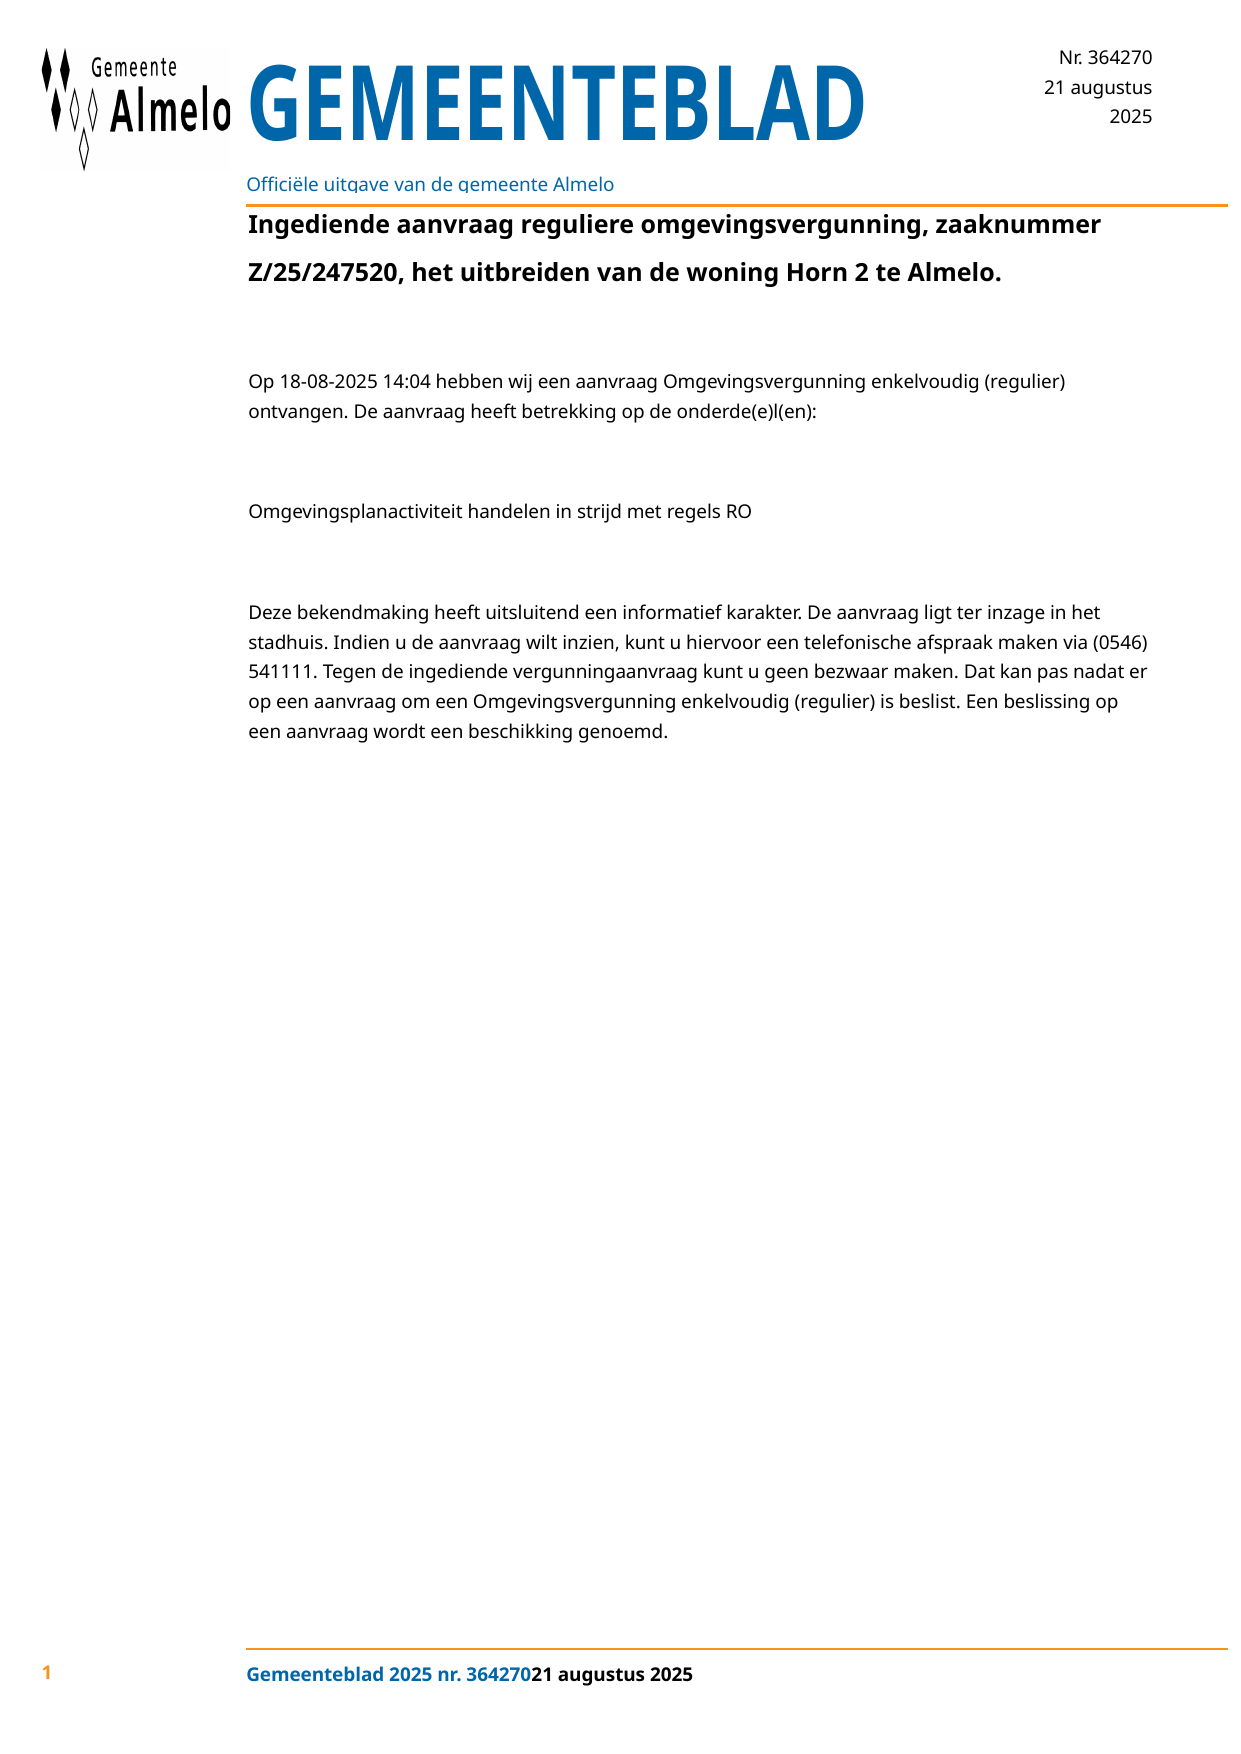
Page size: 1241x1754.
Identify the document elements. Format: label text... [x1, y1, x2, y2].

text Deze bekendmaking heeft uitsluitend een informatief karakter. De aanvraag ligt ter inzage in het stadhuis. Indien u de aanvraag wilt inzien, kunt u hiervoor een telefonische afspraak maken via (0546) 541111. Tegen de ingediende vergunningaanvraag kunt u geen bezwaar maken. Dat kan pas nadat er op een aanvraag om een Omgevingsvergunning enkelvoudig (regulier) is beslist. Een beslissing op een aanvraag wordt een beschikking genoemd. [248, 599, 1152, 744]
text Op 18-08-2025 14:04 hebben wij een aanvraag Omgevingsvergunning enkelvoudig (regulier) ontvangen. De aanvraag heeft betrekking op de onderde(e)l(en): [248, 368, 1152, 424]
text Ingediende aanvraag reguliere omgevingsvergunning, zaaknummer Z/25/247520, het uitbreiden van de woning Horn 2 te Almelo. [248, 207, 1152, 288]
text Omgevingsplanactiviteit handelen in strijd met regels RO [248, 499, 1152, 524]
picture [41, 47, 231, 172]
